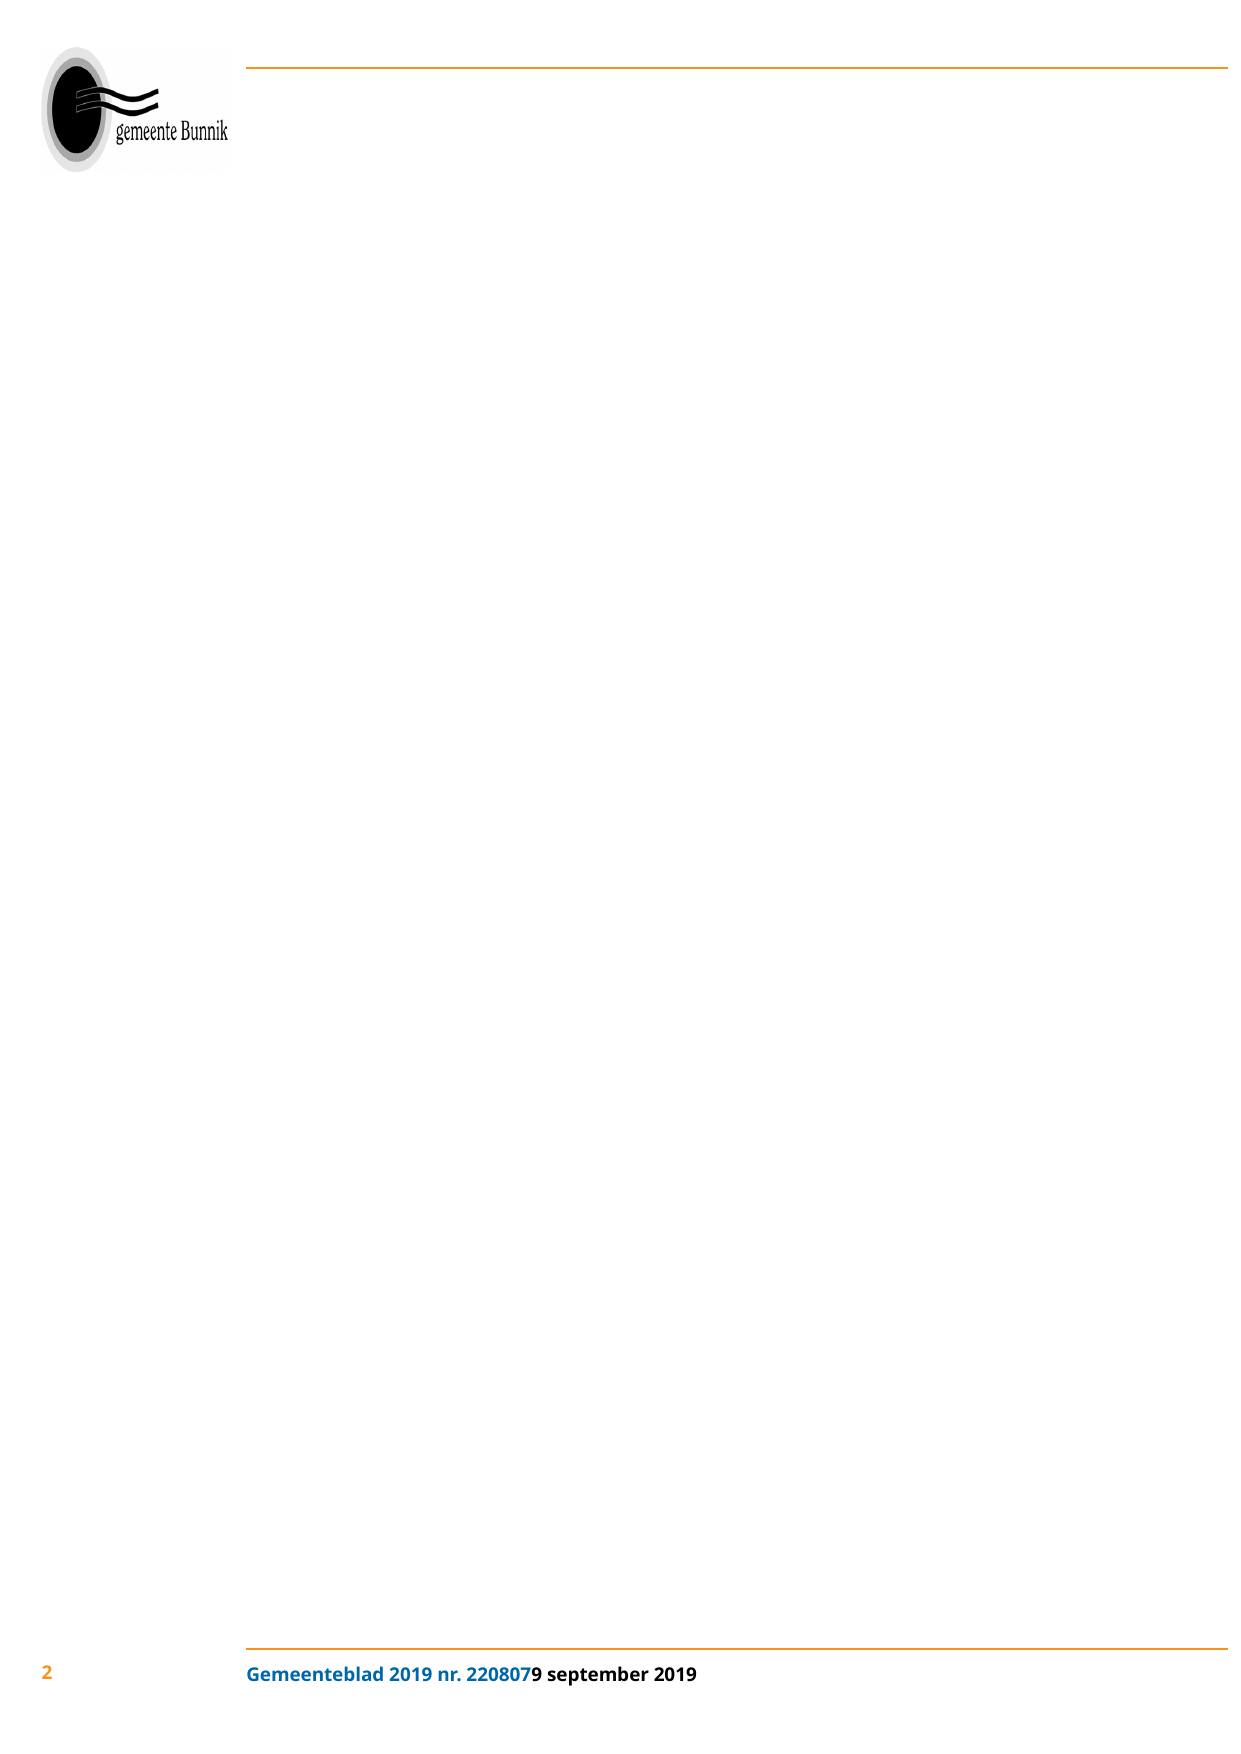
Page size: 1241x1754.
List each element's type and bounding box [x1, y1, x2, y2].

picture [41, 47, 231, 172]
